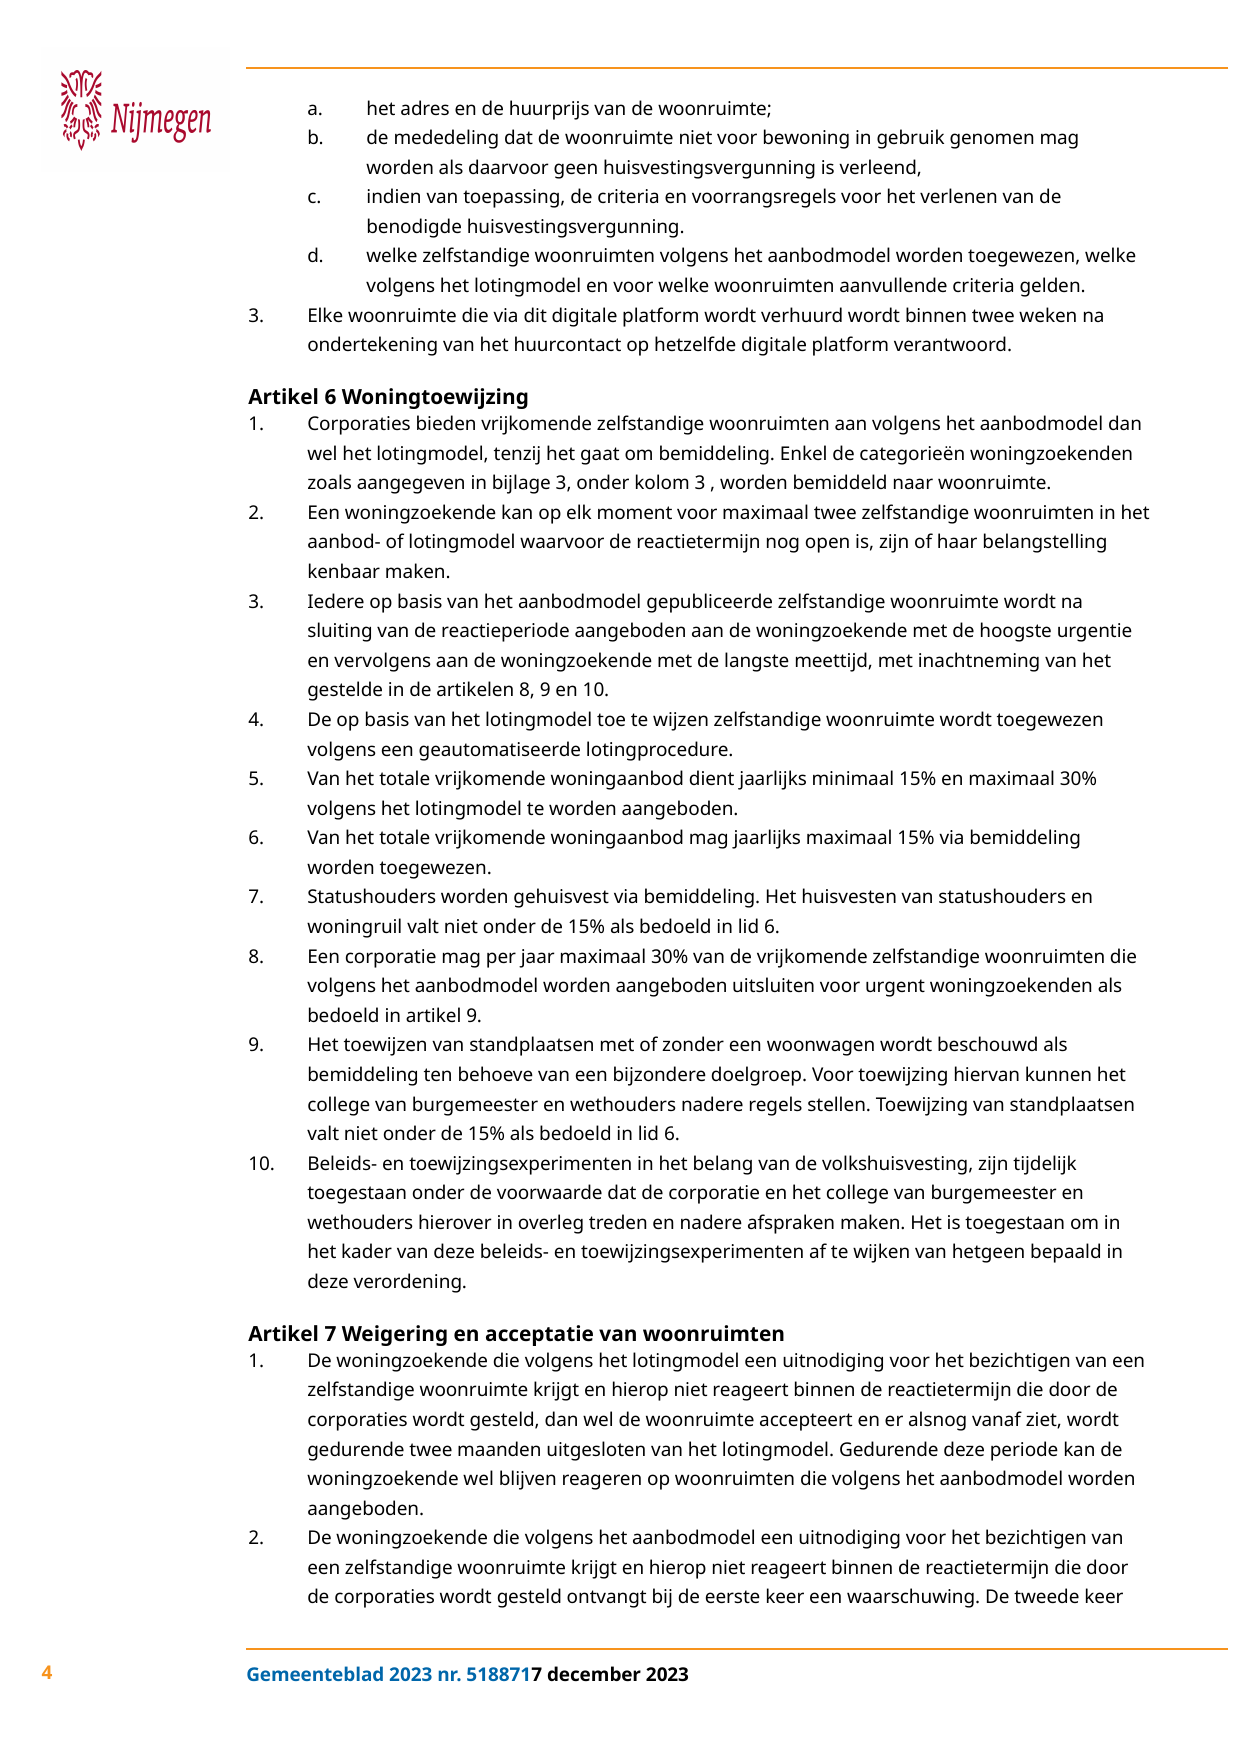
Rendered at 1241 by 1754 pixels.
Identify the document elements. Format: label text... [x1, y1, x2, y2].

list welke zelfstandige woonruimten volgens het aanbodmodel worden toegewezen, welke volgens het lotingmodel en voor welke woonruimten aanvullende criteria gelden. [307, 243, 1152, 298]
text Artikel 7 Weigering en acceptatie van woonruimten [248, 1319, 1152, 1347]
list de mededeling dat de woonruimte niet voor bewoning in gebruik genomen mag worden als daarvoor geen huisvestingsvergunning is verleend, [307, 124, 1152, 180]
list Statushouders worden gehuisvest via bemiddeling. Het huisvesten van statushouders en woningruil valt niet onder de 15% als bedoeld in lid 6. [248, 884, 1152, 939]
list Een corporatie mag per jaar maximaal 30% van de vrijkomende zelfstandige woonruimten die volgens het aanbodmodel worden aangeboden uitsluiten voor urgent woningzoekenden als bedoeld in artikel 9. [248, 943, 1152, 1028]
list Van het totale vrijkomende woningaanbod mag jaarlijks maximaal 15% via bemiddeling worden toegewezen. [248, 824, 1152, 880]
list Beleids- en toewijzingsexperimenten in het belang van de volkshuisvesting, zijn tijdelijk toegestaan onder de voorwaarde dat de corporatie en het college van burgemeester en wethouders hierover in overleg treden en nadere afspraken maken. Het is toegestaan om in het kader van deze beleids- en toewijzingsexperimenten af te wijken van hetgeen bepaald in deze verordening. [248, 1150, 1152, 1294]
list De op basis van het lotingmodel toe te wijzen zelfstandige woonruimte wordt toegewezen volgens een geautomatiseerde lotingprocedure. [248, 706, 1152, 761]
list het adres en de huurprijs van de woonruimte; [307, 95, 1152, 121]
list Elke woonruimte die via dit digitale platform wordt verhuurd wordt binnen twee weken na ondertekening van het huurcontact op hetzelfde digitale platform verantwoord. [248, 302, 1152, 357]
list De woningzoekende die volgens het aanbodmodel een uitnodiging voor het bezichtigen van een zelfstandige woonruimte krijgt en hierop niet reageert binnen de reactietermijn die door de corporaties wordt gesteld ontvangt bij de eerste keer een waarschuwing. De tweede keer [248, 1524, 1152, 1609]
list Van het totale vrijkomende woningaanbod dient jaarlijks minimaal 15% en maximaal 30% volgens het lotingmodel te worden aangeboden. [248, 765, 1152, 821]
text Artikel 6 Woningtoewijzing [248, 382, 1152, 410]
picture [41, 47, 231, 172]
list Een woningzoekende kan op elk moment voor maximaal twee zelfstandige woonruimten in het aanbod- of lotingmodel waarvoor de reactietermijn nog open is, zijn of haar belangstelling kenbaar maken. [248, 499, 1152, 584]
list Iedere op basis van het aanbodmodel gepubliceerde zelfstandige woonruimte wordt na sluiting van de reactieperiode aangeboden aan de woningzoekende met de hoogste urgentie en vervolgens aan de woningzoekende met de langste meettijd, met inachtneming van het gestelde in de artikelen 8, 9 en 10. [248, 588, 1152, 702]
list Corporaties bieden vrijkomende zelfstandige woonruimten aan volgens het aanbodmodel dan wel het lotingmodel, tenzij het gaat om bemiddeling. Enkel de categorieën woningzoekenden zoals aangegeven in bijlage 3, onder kolom 3 , worden bemiddeld naar woonruimte. [248, 410, 1152, 495]
list indien van toepassing, de criteria en voorrangsregels voor het verlenen van de benodigde huisvestingsvergunning. [307, 183, 1152, 239]
list Het toewijzen van standplaatsen met of zonder een woonwagen wordt beschouwd als bemiddeling ten behoeve van een bijzondere doelgroep. Voor toewijzing hiervan kunnen het college van burgemeester en wethouders nadere regels stellen. Toewijzing van standplaatsen valt niet onder de 15% als bedoeld in lid 6. [248, 1032, 1152, 1146]
list De woningzoekende die volgens het lotingmodel een uitnodiging voor het bezichtigen van een zelfstandige woonruimte krijgt en hierop niet reageert binnen de reactietermijn die door de corporaties wordt gesteld, dan wel de woonruimte accepteert en er alsnog vanaf ziet, wordt gedurende twee maanden uitgesloten van het lotingmodel. Gedurende deze periode kan de woningzoekende wel blijven reageren op woonruimten die volgens het aanbodmodel worden aangeboden. [248, 1347, 1152, 1521]
